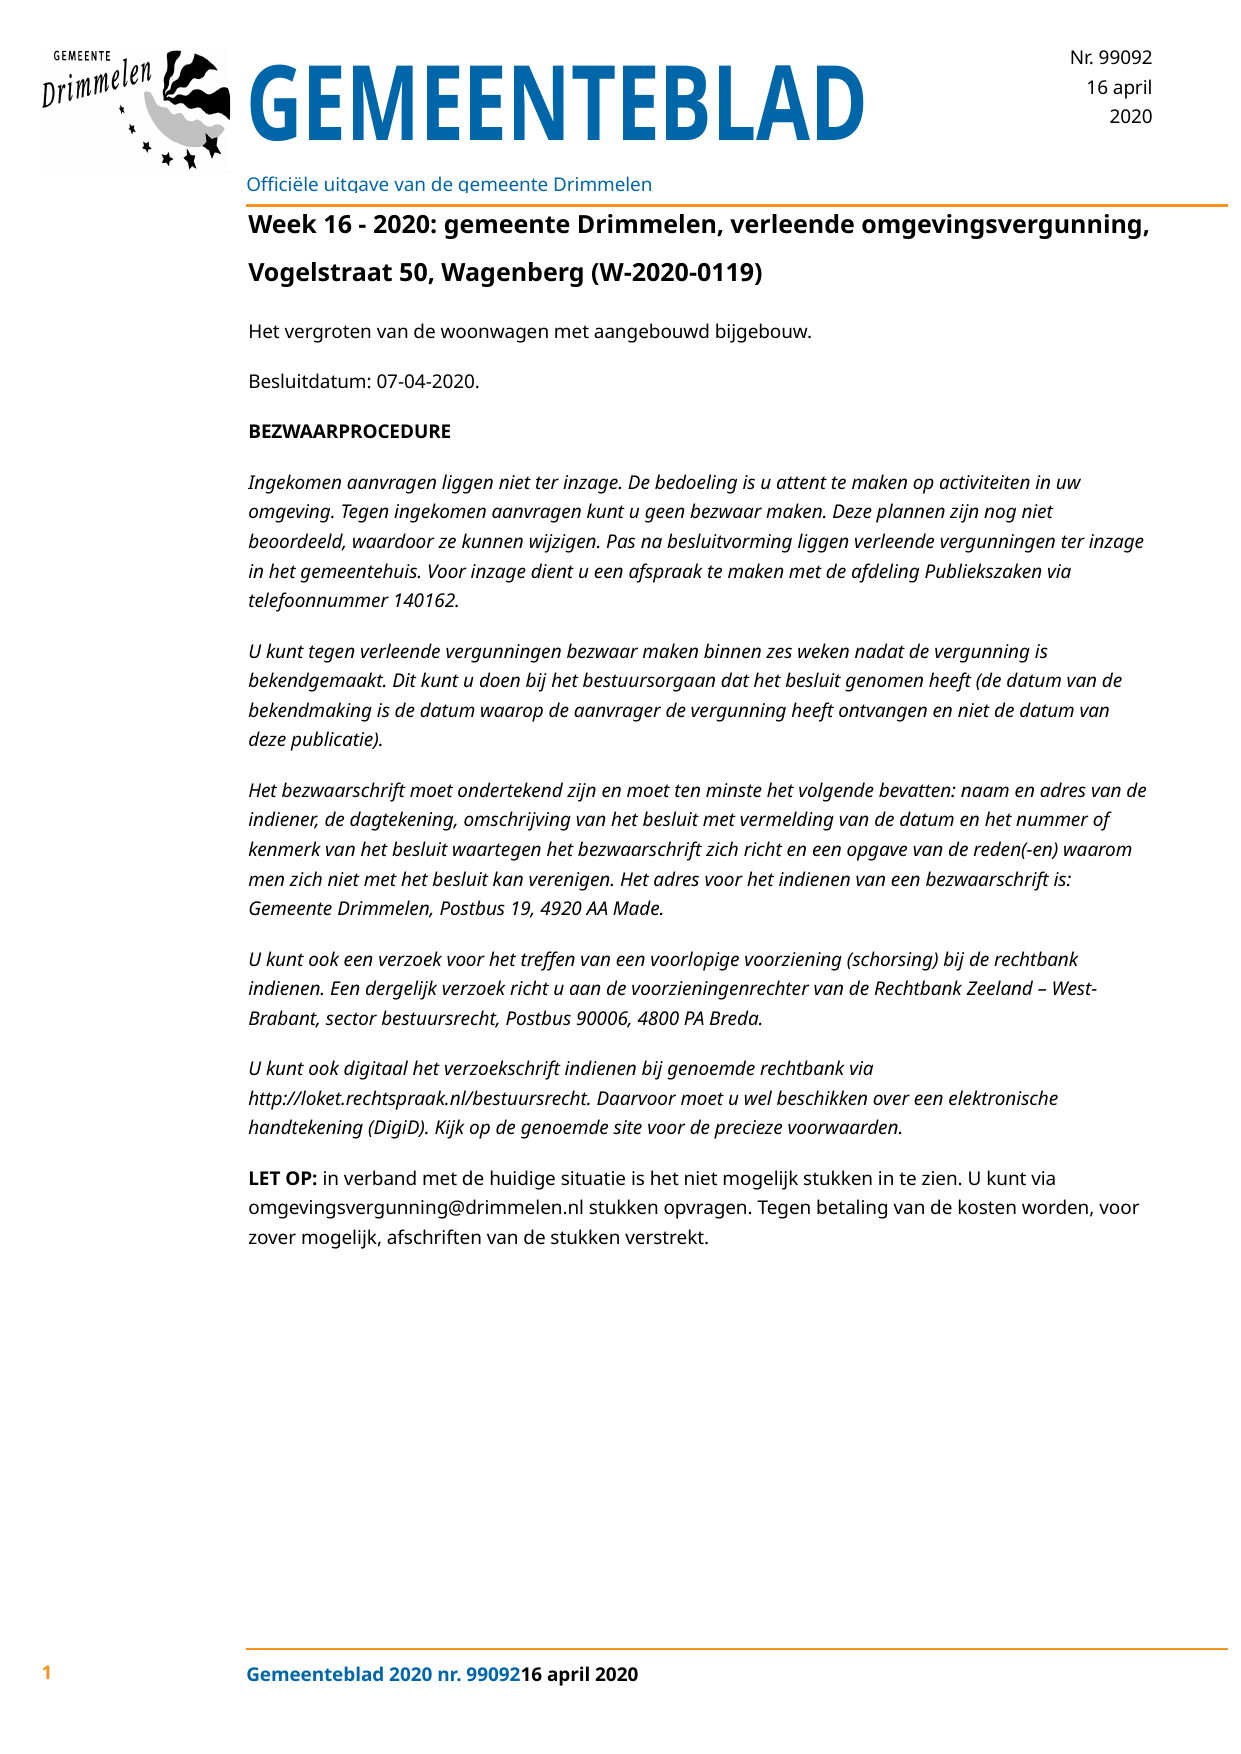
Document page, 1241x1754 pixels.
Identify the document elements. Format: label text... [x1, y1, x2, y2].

text Besluitdatum: 07-04-2020. [248, 368, 1152, 394]
text LET OP: in verband met de huidige situatie is het niet mogelijk stukken in te zien. U kunt via omgevingsvergunning@drimmelen.nl stukken opvragen. Tegen betaling van de kosten worden, voor zover mogelijk, afschriften van de stukken verstrekt. [248, 1165, 1152, 1250]
text BEZWAARPROCEDURE [248, 419, 1152, 444]
text U kunt tegen verleende vergunningen bezwaar maken binnen zes weken nadat de vergunning is bekendgemaakt. Dit kunt u doen bij het bestuursorgaan dat het besluit genomen heeft (de datum van de bekendmaking is de datum waarop de aanvrager de vergunning heeft ontvangen en niet de datum van deze publicatie). [248, 638, 1152, 752]
text U kunt ook een verzoek voor het treffen van een voorlopige voorziening (schorsing) bij de rechtbank indienen. Een dergelijk verzoek richt u aan de voorzieningenrechter van de Rechtbank Zeeland – West-Brabant, sector bestuursrecht, Postbus 90006, 4800 PA Breda. [248, 946, 1152, 1031]
text U kunt ook digitaal het verzoekschrift indienen bij genoemde rechtbank via http://loket.rechtspraak.nl/bestuursrecht. Daarvoor moet u wel beschikken over een elektronische handtekening (DigiD). Kijk op de genoemde site voor de precieze voorwaarden. [248, 1055, 1152, 1140]
text Het bezwaarschrift moet ondertekend zijn en moet ten minste het volgende bevatten: naam en adres van de indiener, de dagtekening, omschrijving van het besluit met vermelding van de datum en het nummer of kenmerk van het besluit waartegen het bezwaarschrift zich richt en een opgave van de reden(-en) waarom men zich niet met het besluit kan verenigen. Het adres voor het indienen van een bezwaarschrift is: Gemeente Drimmelen, Postbus 19, 4920 AA Made. [248, 777, 1152, 921]
text Het vergroten van de woonwagen met aangebouwd bijgebouw. [248, 318, 1152, 344]
text Ingekomen aanvragen liggen niet ter inzage. De bedoeling is u attent te maken op activiteiten in uw omgeving. Tegen ingekomen aanvragen kunt u geen bezwaar maken. Deze plannen zijn nog niet beoordeeld, waardoor ze kunnen wijzigen. Pas na besluitvorming liggen verleende vergunningen ter inzage in het gemeentehuis. Voor inzage dient u een afspraak te maken met de afdeling Publiekszaken via telefoonnummer 140162. [248, 469, 1152, 613]
text Week 16 - 2020: gemeente Drimmelen, verleende omgevingsvergunning, Vogelstraat 50, Wagenberg (W-2020-0119) [248, 207, 1152, 288]
picture [41, 47, 231, 172]
